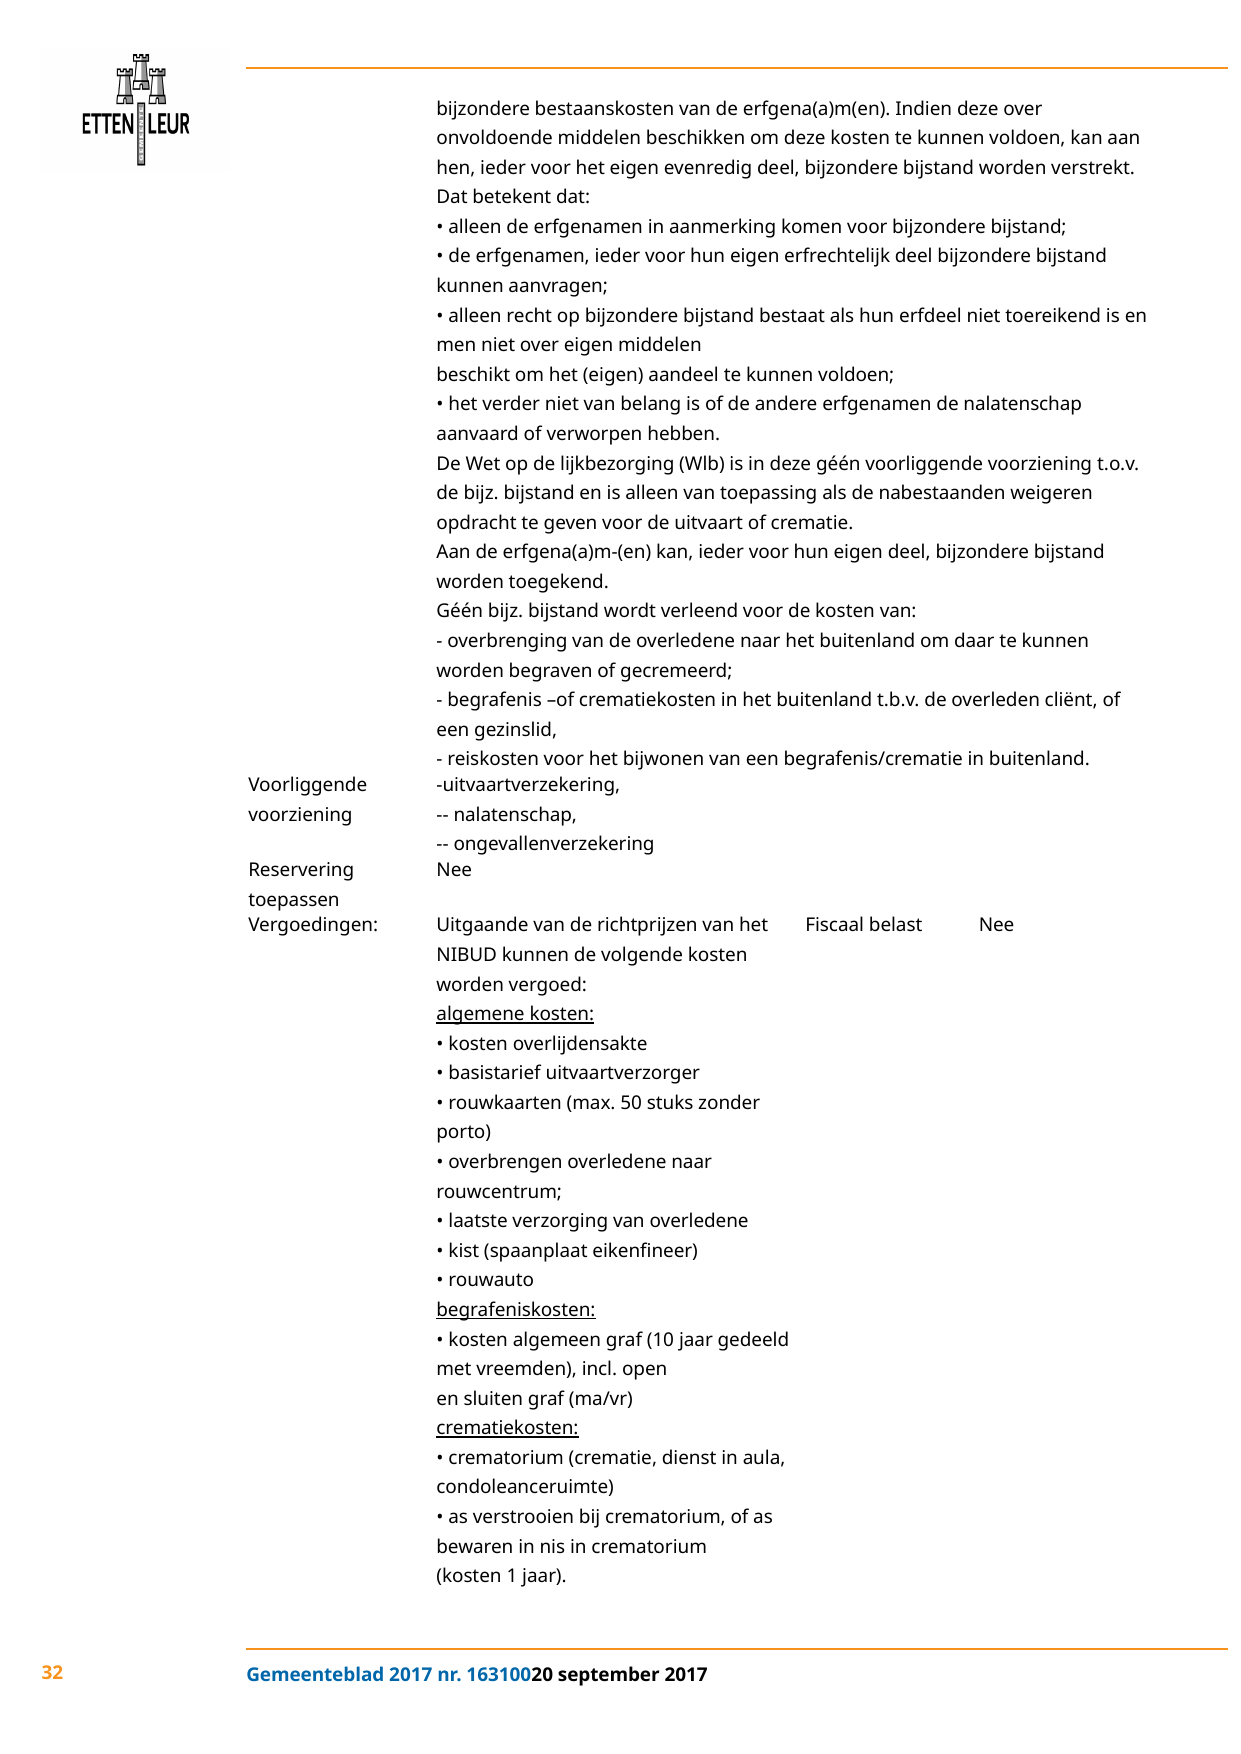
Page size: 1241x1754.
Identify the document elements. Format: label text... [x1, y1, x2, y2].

table_cell Fiscaal belast [805, 912, 978, 1588]
table_cell Reservering toepassen [248, 856, 436, 912]
table_cell [248, 95, 436, 771]
picture [41, 47, 231, 172]
table_cell Voorliggende voorziening [248, 771, 436, 856]
table_cell bijzondere bestaanskosten van de erfgena(a)m(en). Indien deze over onvoldoende middelen beschikken om deze kosten te kunnen voldoen, kan aan hen, ieder voor het eigen evenredig deel, bijzondere bijstand worden verstrekt. Dat betekent dat: • alleen de erfgenamen in aanmerking komen voor bijzondere bijstand; • de erfgenamen, ieder voor hun eigen erfrechtelijk deel bijzondere bijstand kunnen aanvragen; • alleen recht op bijzondere bijstand bestaat als hun erfdeel niet toereikend is en men niet over eigen middelen beschikt om het (eigen) aandeel te kunnen voldoen; • het verder niet van belang is of de andere erfgenamen de nalatenschap aanvaard of verworpen hebben. De Wet op de lijkbezorging (Wlb) is in deze géén voorliggende voorziening t.o.v. de bijz. bijstand en is alleen van toepassing als de nabestaanden weigeren opdracht te geven voor de uitvaart of crematie. Aan de erfgena(a)m-(en) kan, ieder voor hun eigen deel, bijzondere bijstand worden toegekend. Géén bijz. bijstand wordt verleend voor de kosten van: - overbrenging van de overledene naar het buitenland om daar te kunnen worden begraven of gecremeerd; - begrafenis –of crematiekosten in het buitenland t.b.v. de overleden cliënt, of een gezinslid, - reiskosten voor het bijwonen van een begrafenis/crematie in buitenland. [436, 95, 1152, 771]
table_cell -uitvaartverzekering, -- nalatenschap, -- ongevallenverzekering [436, 771, 1152, 856]
table_cell Nee [979, 912, 1152, 1588]
table_cell Nee [436, 856, 1152, 912]
table_cell Uitgaande van de richtprijzen van het NIBUD kunnen de volgende kosten worden vergoed: algemene kosten: • kosten overlijdensakte • basistarief uitvaartverzorger • rouwkaarten (max. 50 stuks zonder porto) • overbrengen overledene naar rouwcentrum; • laatste verzorging van overledene • kist (spaanplaat eikenfineer) • rouwauto begrafeniskosten: • kosten algemeen graf (10 jaar gedeeld met vreemden), incl. open en sluiten graf (ma/vr) crematiekosten: • crematorium (crematie, dienst in aula, condoleanceruimte) • as verstrooien bij crematorium, of as bewaren in nis in crematorium (kosten 1 jaar). [436, 912, 805, 1588]
table_cell Vergoedingen: [248, 912, 436, 1588]
